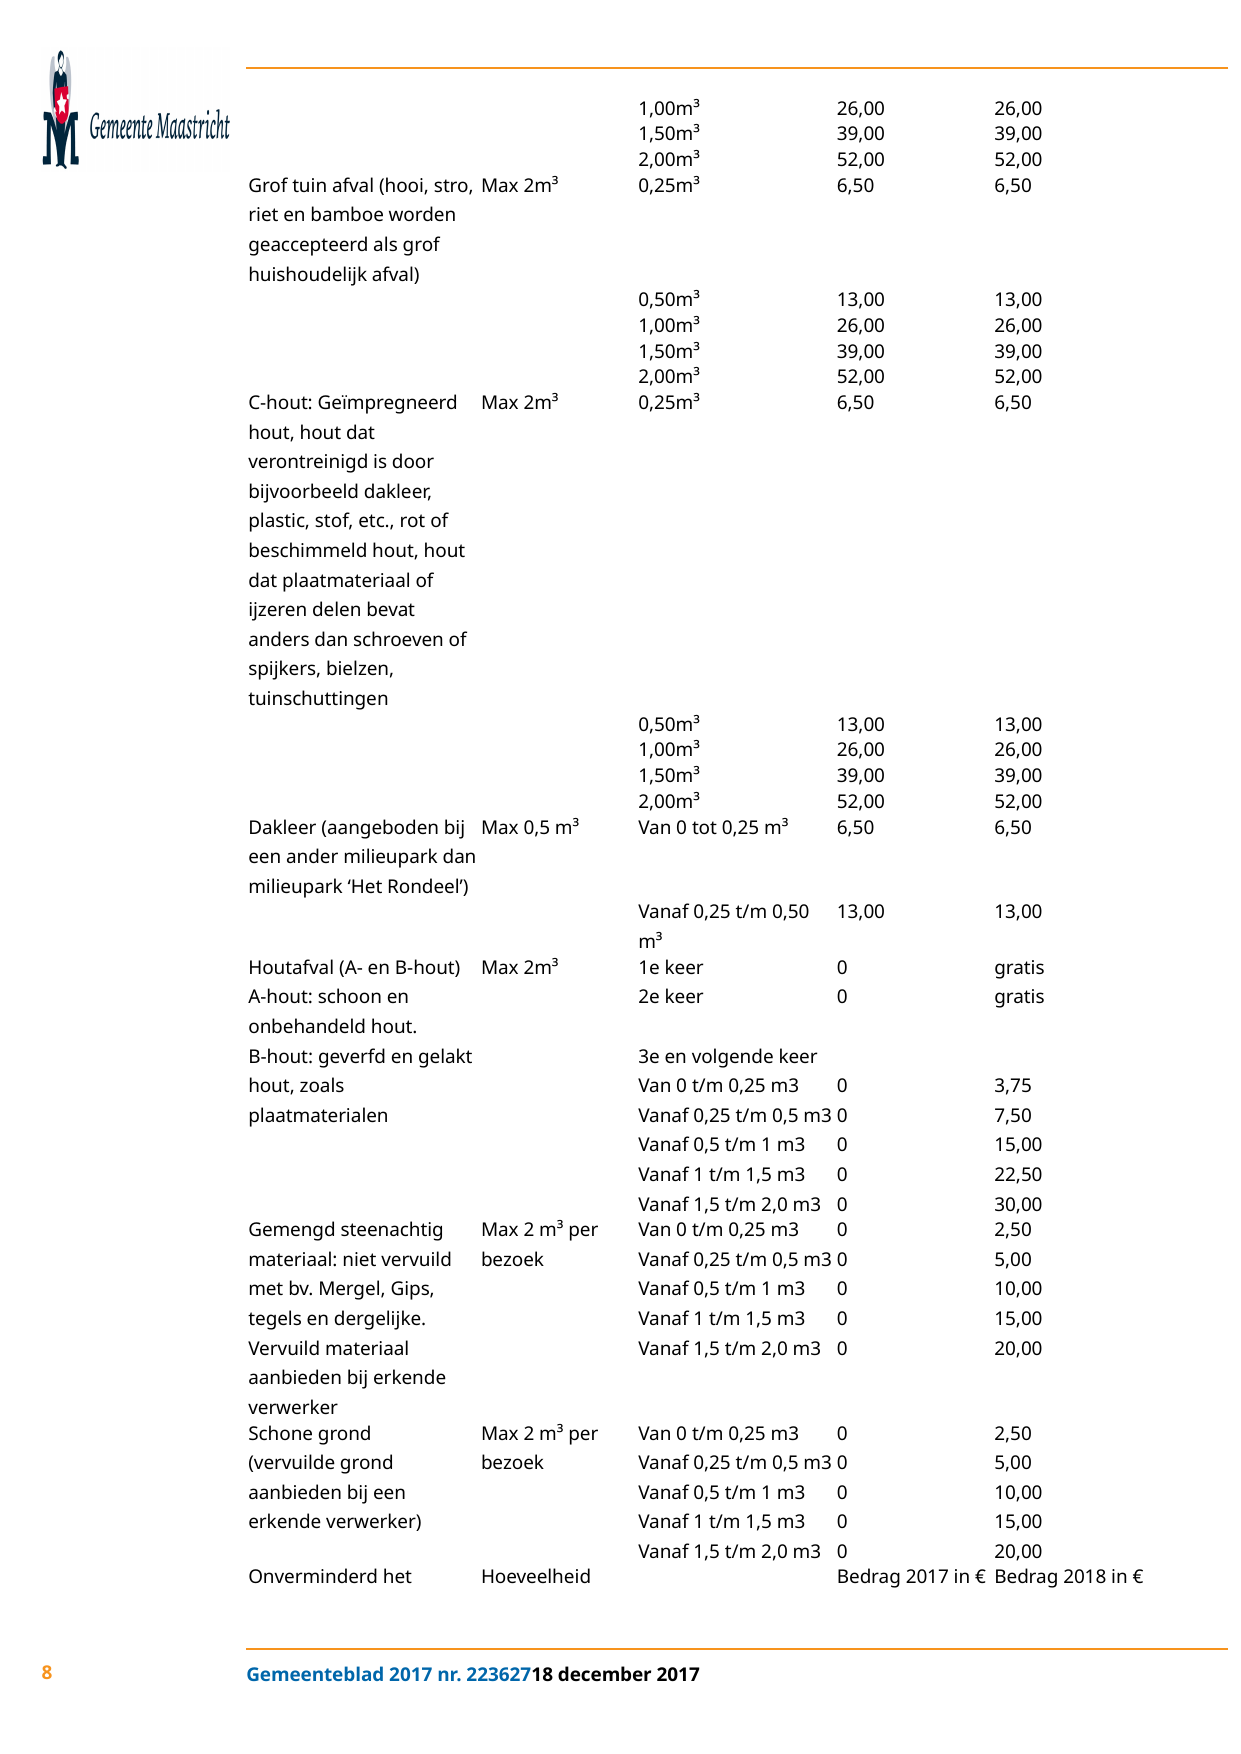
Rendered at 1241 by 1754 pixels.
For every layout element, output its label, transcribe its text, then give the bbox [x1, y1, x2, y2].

table_cell Max 0,5 m³ [481, 814, 638, 899]
table_cell Grof tuin afval (hooi, stro, riet en bamboe worden geaccepteerd als grof huishoudelijk afval) [248, 172, 481, 286]
table_cell Hoeveelheid [481, 1564, 638, 1589]
picture [41, 47, 231, 172]
table_cell 2,50 5,00 10,00 15,00 20,00 [994, 1216, 1152, 1420]
table_cell Dakleer (aangeboden bij een ander milieupark dan milieupark ‘Het Rondeel’) [248, 814, 481, 899]
table_cell [481, 899, 638, 954]
table_cell 2,00m³ [638, 146, 837, 172]
table_cell 26,00 [994, 95, 1152, 121]
table_cell Max 2 m³ per bezoek [481, 1216, 638, 1420]
table_cell Van 0 tot 0,25 m³ [638, 814, 837, 899]
table_cell gratis gratis 3,75 7,50 15,00 22,50 30,00 [994, 954, 1152, 1216]
table_cell Houtafval (A- en B-hout) A-hout: schoon en onbehandeld hout. B-hout: geverfd en gelakt hout, zoals plaatmaterialen [248, 954, 481, 1216]
table_cell 13,00 [994, 286, 1152, 312]
table_cell [248, 737, 481, 762]
table_cell Max 2 m³ per bezoek [481, 1420, 638, 1564]
table_cell [481, 711, 638, 737]
table_cell 2,00m³ [638, 788, 837, 814]
table_cell 26,00 [837, 312, 994, 338]
table_cell 0,50m³ [638, 711, 837, 737]
table_cell [248, 146, 481, 172]
table_cell C-hout: Geïmpregneerd hout, hout dat verontreinigd is door bijvoorbeeld dakleer, plastic, stof, etc., rot of beschimmeld hout, hout dat plaatmateriaal of ijzeren delen bevat anders dan schroeven of spijkers, bielzen, tuinschuttingen [248, 389, 481, 711]
table_cell Max 2m³ [481, 954, 638, 1216]
table_cell Max 2m³ [481, 172, 638, 286]
table_cell 13,00 [994, 899, 1152, 954]
table_cell Gemengd steenachtig materiaal: niet vervuild met bv. Mergel, Gips, tegels en dergelijke. Vervuild materiaal aanbieden bij erkende verwerker [248, 1216, 481, 1420]
table_cell 6,50 [837, 172, 994, 286]
table_cell 52,00 [837, 146, 994, 172]
table_cell [481, 763, 638, 788]
table_cell [248, 338, 481, 364]
table_cell 39,00 [994, 338, 1152, 364]
table_cell Bedrag 2018 in € [994, 1564, 1152, 1589]
table_cell 0,25m³ [638, 172, 837, 286]
table_cell 1,50m³ [638, 763, 837, 788]
table_cell [248, 763, 481, 788]
table_cell [481, 121, 638, 146]
table_cell [248, 95, 481, 121]
table_cell [481, 338, 638, 364]
table_cell Van 0 t/m 0,25 m3 Vanaf 0,25 t/m 0,5 m3 Vanaf 0,5 t/m 1 m3 Vanaf 1 t/m 1,5 m3 Vanaf 1,5 t/m 2,0 m3 [638, 1420, 837, 1564]
table_cell [481, 788, 638, 814]
table_cell 6,50 [994, 814, 1152, 899]
table_cell 0,50m³ [638, 286, 837, 312]
table_cell 13,00 [837, 899, 994, 954]
table_cell 0,25m³ [638, 389, 837, 711]
table_cell 0 0 0 0 0 0 0 [837, 954, 994, 1216]
table_cell 6,50 [994, 172, 1152, 286]
table_cell [481, 146, 638, 172]
table_cell 1,50m³ [638, 121, 837, 146]
table_cell Vanaf 0,25 t/m 0,50 m³ [638, 899, 837, 954]
table_cell [481, 312, 638, 338]
table_cell 26,00 [994, 737, 1152, 762]
table_cell 39,00 [837, 121, 994, 146]
table_cell [481, 95, 638, 121]
table_cell Van 0 t/m 0,25 m3 Vanaf 0,25 t/m 0,5 m3 Vanaf 0,5 t/m 1 m3 Vanaf 1 t/m 1,5 m3 Vanaf 1,5 t/m 2,0 m3 [638, 1216, 837, 1420]
table_cell [248, 121, 481, 146]
table_cell 6,50 [837, 814, 994, 899]
table_cell 2,50 5,00 10,00 15,00 20,00 [994, 1420, 1152, 1564]
table_cell Schone grond (vervuilde grond aanbieden bij een erkende verwerker) [248, 1420, 481, 1564]
table_cell 52,00 [837, 364, 994, 389]
table_cell 39,00 [837, 763, 994, 788]
table_cell 1,00m³ [638, 95, 837, 121]
table_cell 6,50 [837, 389, 994, 711]
table_cell 52,00 [994, 788, 1152, 814]
table_cell 26,00 [994, 312, 1152, 338]
table_cell 26,00 [837, 95, 994, 121]
table_cell 39,00 [837, 338, 994, 364]
table_cell Bedrag 2017 in € [837, 1564, 994, 1589]
table_cell 1,00m³ [638, 312, 837, 338]
table_cell 13,00 [837, 711, 994, 737]
table_cell [481, 737, 638, 762]
table_cell 13,00 [837, 286, 994, 312]
table_cell [481, 364, 638, 389]
table_cell [248, 711, 481, 737]
table_cell [248, 286, 481, 312]
table_cell 1,50m³ [638, 338, 837, 364]
table_cell 2,00m³ [638, 364, 837, 389]
table_cell 52,00 [994, 146, 1152, 172]
table_cell Max 2m³ [481, 389, 638, 711]
table_cell 0 0 0 0 0 [837, 1420, 994, 1564]
table_cell [638, 1564, 837, 1589]
table_cell 1,00m³ [638, 737, 837, 762]
table_cell 0 0 0 0 0 [837, 1216, 994, 1420]
table_cell 52,00 [994, 364, 1152, 389]
table_cell [481, 286, 638, 312]
table_cell Onverminderd het [248, 1564, 481, 1589]
table_cell [248, 312, 481, 338]
table_cell 52,00 [837, 788, 994, 814]
table_cell [248, 899, 481, 954]
table_cell 1e keer 2e keer 3e en volgende keer Van 0 t/m 0,25 m3 Vanaf 0,25 t/m 0,5 m3 Vanaf 0,5 t/m 1 m3 Vanaf 1 t/m 1,5 m3 Vanaf 1,5 t/m 2,0 m3 [638, 954, 837, 1216]
table_cell 13,00 [994, 711, 1152, 737]
table_cell 39,00 [994, 763, 1152, 788]
table_cell [248, 364, 481, 389]
table_cell [248, 788, 481, 814]
table_cell 26,00 [837, 737, 994, 762]
table_cell 6,50 [994, 389, 1152, 711]
table_cell 39,00 [994, 121, 1152, 146]
